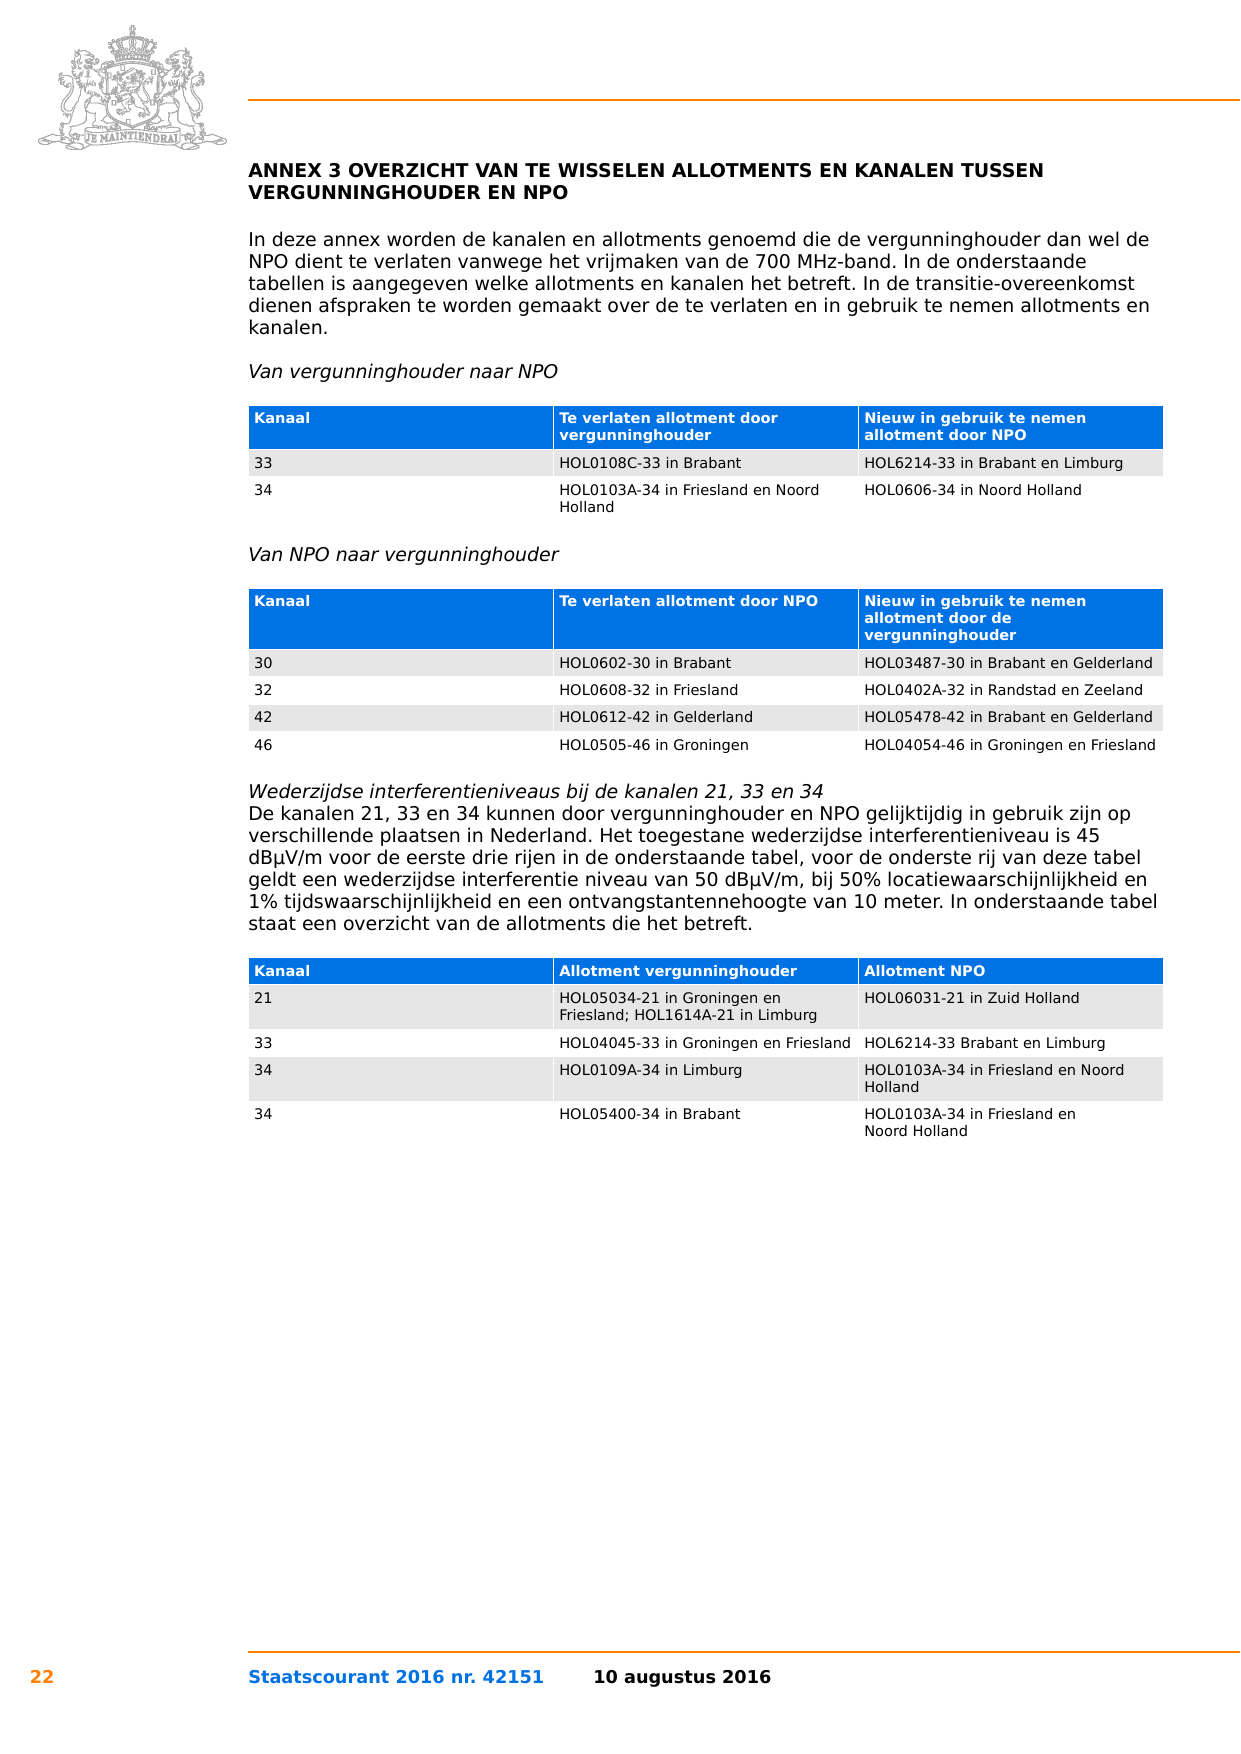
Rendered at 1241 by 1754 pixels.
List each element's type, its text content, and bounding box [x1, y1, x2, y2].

text De kanalen 21, 33 en 34 kunnen door vergunninghouder en NPO gelijktijdig in gebruik zijn op verschillende plaatsen in Nederland. Het toegestane wederzijdse interferentieniveau is 45 dBµV/m voor de eerste drie rijen in de onderstaande tabel, voor de onderste rij van deze tabel geldt een wederzijdse interferentie niveau van 50 dBµV/m, bij 50% locatiewaarschijnlijkheid en 1% tijdswaarschijnlijkheid en een ontvangstantennehoogte van 10 meter. In onderstaande tabel staat een overzicht van de allotments die het betreft. [248, 803, 1163, 935]
table_cell HOL0606-34 in Noord Holland [859, 477, 1163, 521]
table_cell HOL05400-34 in Brabant [554, 1102, 858, 1145]
table_cell HOL0108C-33 in Brabant [554, 450, 858, 476]
text In deze annex worden de kanalen en allotments genoemd die de vergunninghouder dan wel de NPO dient te verlaten vanwege het vrijmaken van de 700 MHz-band. In de onderstaande tabellen is aangegeven welke allotments en kanalen het betreft. In de transitie-overeenkomst dienen afspraken te worden gemaakt over de te verlaten en in gebruik te nemen allotments en kanalen. [248, 229, 1163, 339]
table_cell HOL0103A-34 in Friesland en Noord Holland [859, 1057, 1163, 1101]
table_cell 33 [249, 1030, 553, 1056]
table_header Kanaal [249, 406, 553, 449]
text Van vergunninghouder naar NPO [248, 361, 1163, 383]
table_header Kanaal [249, 589, 553, 649]
table_cell 33 [249, 450, 553, 476]
picture [38, 25, 227, 150]
table_cell HOL0103A-34 in Friesland en Noord Holland [554, 477, 858, 521]
table_header Te verlaten allotment door vergunninghouder [554, 406, 858, 449]
table_cell HOL0109A-34 in Limburg [554, 1057, 858, 1101]
table_cell 32 [249, 677, 553, 703]
text Van NPO naar vergunninghouder [248, 543, 1163, 566]
table_cell HOL0612-42 in Gelderland [554, 705, 858, 731]
table_header Nieuw in gebruik te nemen allotment door de vergunninghouder [859, 589, 1163, 649]
table_cell HOL04054-46 in Groningen en Friesland [859, 732, 1163, 758]
table_cell 46 [249, 732, 553, 758]
table_cell 34 [249, 477, 553, 521]
table_cell HOL06031-21 in Zuid Holland [859, 985, 1163, 1029]
table_cell HOL0505-46 in Groningen [554, 732, 858, 758]
table_header Nieuw in gebruik te nemen allotment door NPO [859, 406, 1163, 449]
table_cell HOL0602-30 in Brabant [554, 650, 858, 676]
table_cell HOL04045-33 in Groningen en Friesland [554, 1030, 858, 1056]
table_cell HOL05478-42 in Brabant en Gelderland [859, 705, 1163, 731]
table_cell HOL6214-33 in Brabant en Limburg [859, 450, 1163, 476]
table_cell HOL6214-33 Brabant en Limburg [859, 1030, 1163, 1056]
table_cell HOL05034-21 in Groningen en Friesland; HOL1614A-21 in Limburg [554, 985, 858, 1029]
table_header Kanaal [249, 958, 553, 984]
table_cell 34 [249, 1057, 553, 1101]
text Wederzijdse interferentieniveaus bij de kanalen 21, 33 en 34 [248, 781, 1163, 803]
table_cell HOL0608-32 in Friesland [554, 677, 858, 703]
table_cell 42 [249, 705, 553, 731]
table_cell 21 [249, 985, 553, 1029]
table_header Allotment vergunninghouder [554, 958, 858, 984]
table_cell 30 [249, 650, 553, 676]
table_cell HOL0402A-32 in Randstad en Zeeland [859, 677, 1163, 703]
table_header Te verlaten allotment door NPO [554, 589, 858, 649]
subtitle ANNEX 3 OVERZICHT VAN TE WISSELEN ALLOTMENTS EN KANALEN TUSSEN VERGUNNINGHOUDER EN NPO [248, 160, 1163, 204]
table_cell HOL0103A-34 in Friesland en Noord Holland [859, 1102, 1163, 1145]
table_header Allotment NPO [859, 958, 1163, 984]
table_cell HOL03487-30 in Brabant en Gelderland [859, 650, 1163, 676]
table_cell 34 [249, 1102, 553, 1145]
